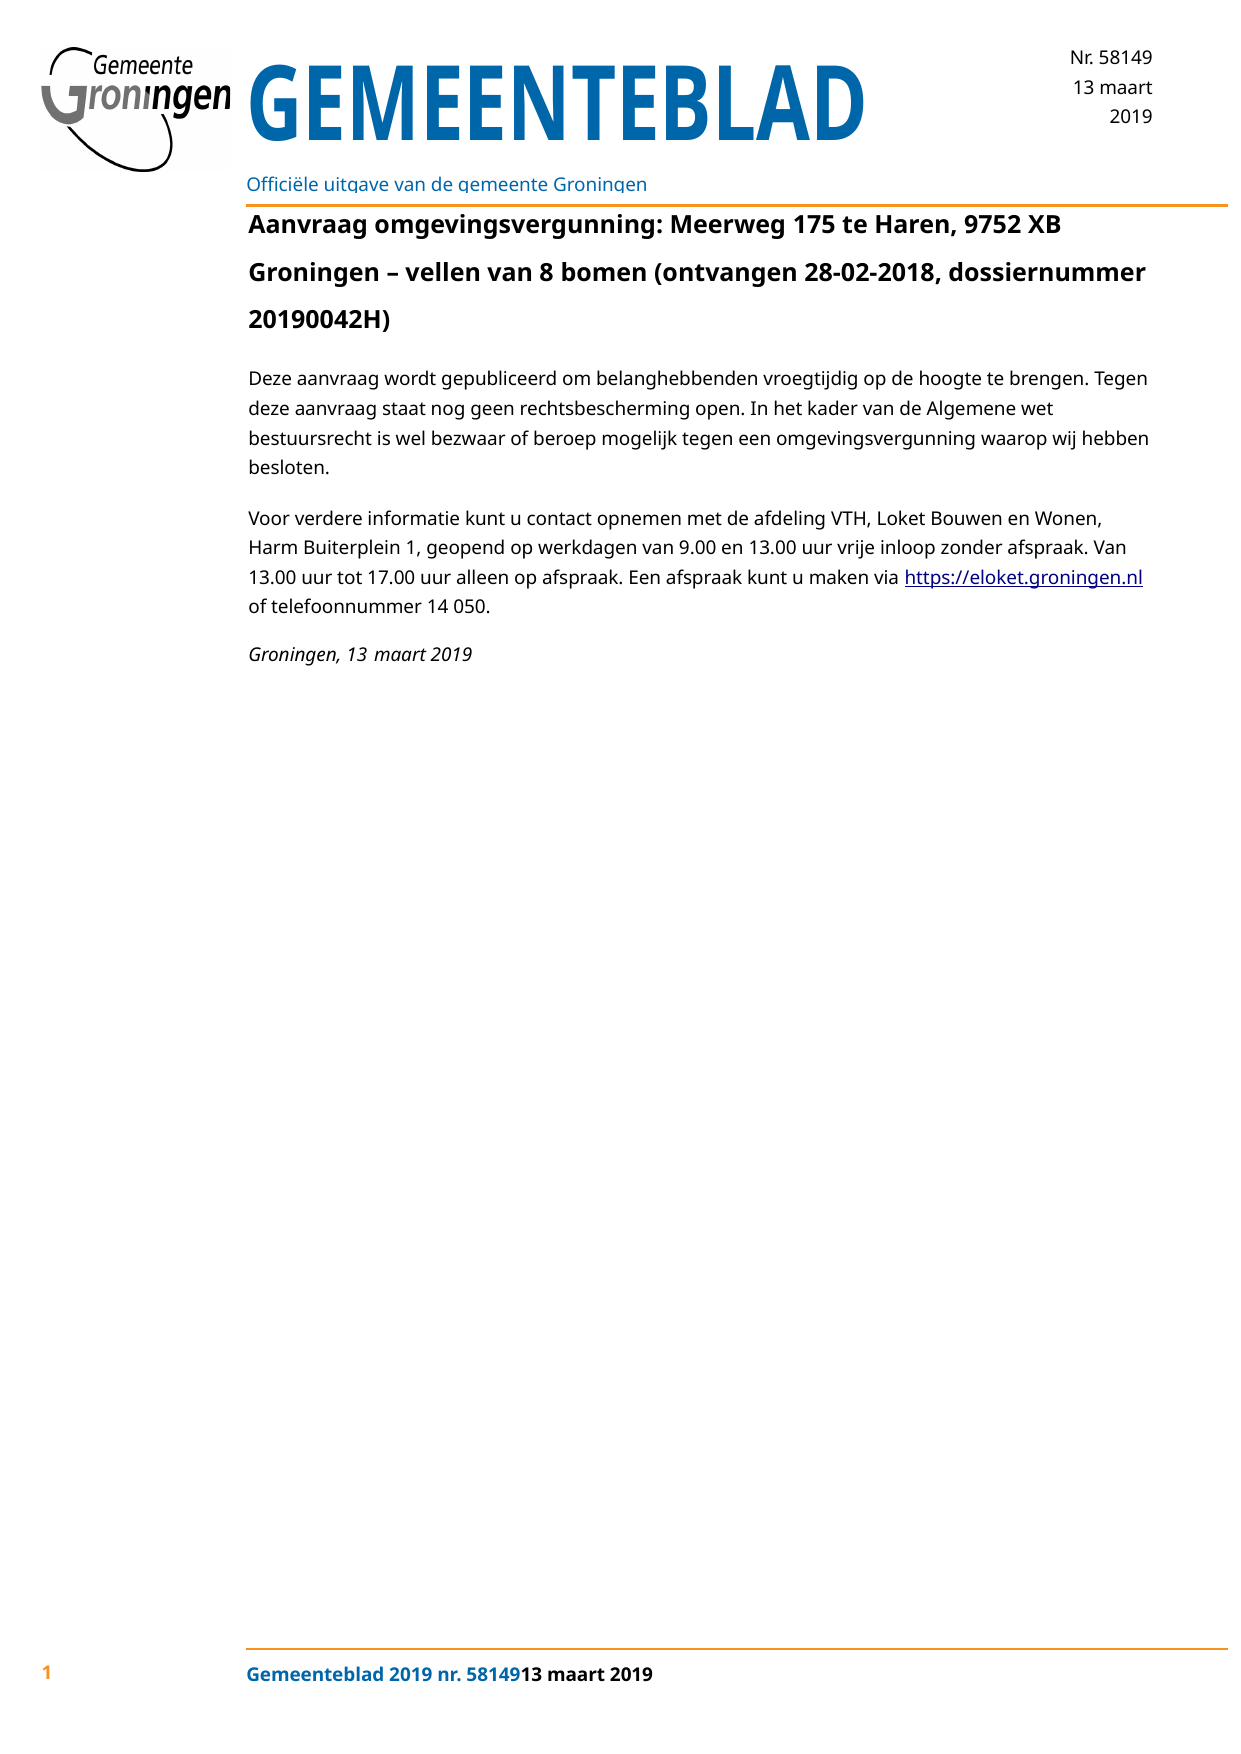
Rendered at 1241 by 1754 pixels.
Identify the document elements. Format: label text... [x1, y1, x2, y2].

text Voor verdere informatie kunt u contact opnemen met de afdeling VTH, Loket Bouwen en Wonen, Harm Buiterplein 1, geopend op werkdagen van 9.00 en 13.00 uur vrije inloop zonder afspraak. Van 13.00 uur tot 17.00 uur alleen op afspraak. Een afspraak kunt u maken via https://eloket.groningen.nl of telefoonnummer 14 050. [248, 505, 1152, 619]
text Deze aanvraag wordt gepubliceerd om belanghebbenden vroegtijdig op de hoogte te brengen. Tegen deze aanvraag staat nog geen rechtsbescherming open. In het kader van de Algemene wet bestuursrecht is wel bezwaar of beroep mogelijk tegen een omgevingsvergunning waarop wij hebben besloten. [248, 366, 1152, 480]
text Aanvraag omgevingsvergunning: Meerweg 175 te Haren, 9752 XB Groningen – vellen van 8 bomen (ontvangen 28-02-2018, dossiernummer 20190042H) [248, 207, 1152, 336]
text Groningen, 13 maart 2019 [248, 641, 1152, 667]
picture [41, 47, 231, 172]
